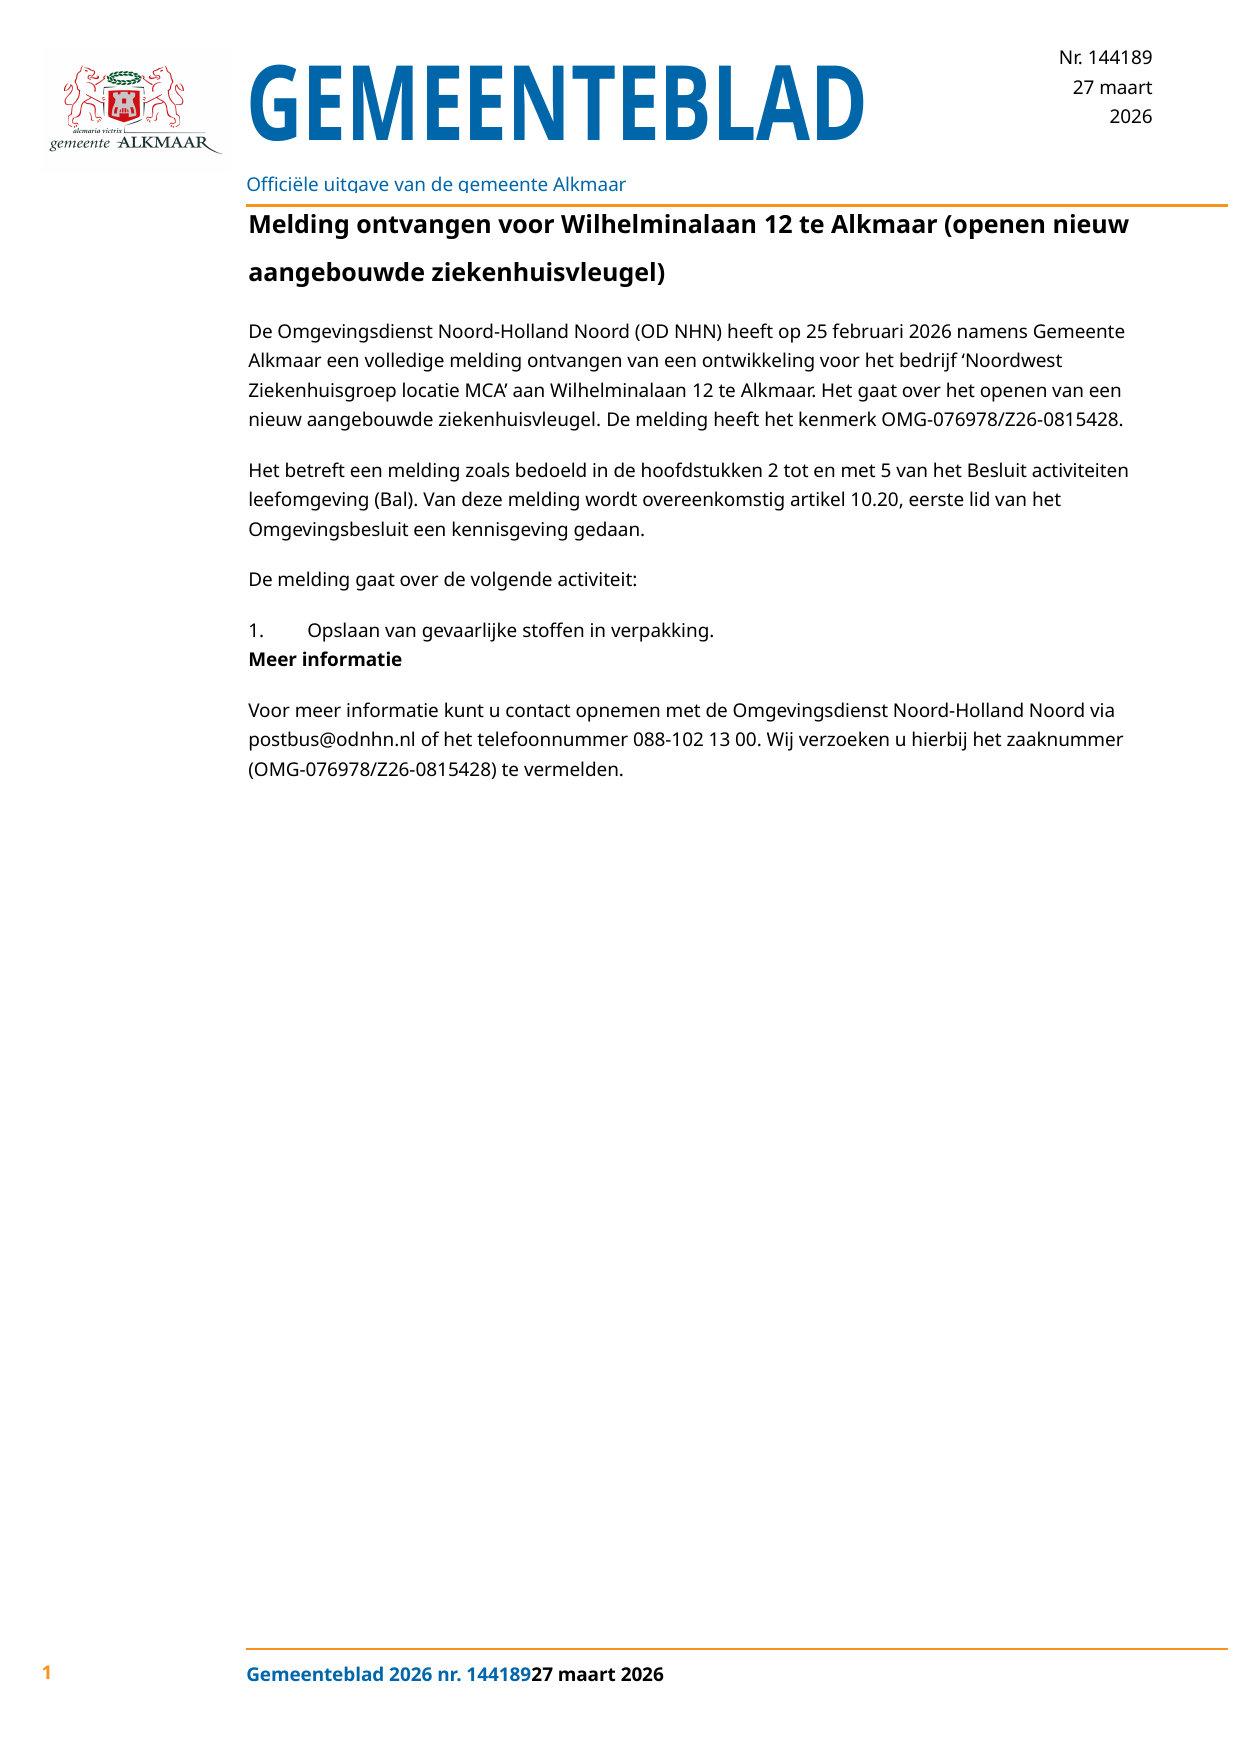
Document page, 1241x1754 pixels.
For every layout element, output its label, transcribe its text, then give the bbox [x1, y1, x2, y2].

text Melding ontvangen voor Wilhelminalaan 12 te Alkmaar (openen nieuw aangebouwde ziekenhuisvleugel) [248, 207, 1152, 288]
text Meer informatie [248, 647, 1152, 672]
text De melding gaat over de volgende activiteit: [248, 567, 1152, 592]
text Het betreft een melding zoals bedoeld in de hoofdstukken 2 tot en met 5 van het Besluit activiteiten leefomgeving (Bal). Van deze melding wordt overeenkomstig artikel 10.20, eerste lid van het Omgevingsbesluit een kennisgeving gedaan. [248, 457, 1152, 542]
text Voor meer informatie kunt u contact opnemen met de Omgevingsdienst Noord-Holland Noord via postbus@odnhn.nl of het telefoonnummer 088-102 13 00. Wij verzoeken u hierbij het zaaknummer (OMG-076978/Z26-0815428) te vermelden. [248, 697, 1152, 782]
list Opslaan van gevaarlijke stoffen in verpakking. [248, 617, 1152, 643]
picture [41, 47, 231, 172]
text De Omgevingsdienst Noord-Holland Noord (OD NHN) heeft op 25 februari 2026 namens Gemeente Alkmaar een volledige melding ontvangen van een ontwikkeling voor het bedrijf ‘Noordwest Ziekenhuisgroep locatie MCA’ aan Wilhelminalaan 12 te Alkmaar. Het gaat over het openen van een nieuw aangebouwde ziekenhuisvleugel. De melding heeft het kenmerk OMG-076978/Z26-0815428. [248, 318, 1152, 432]
